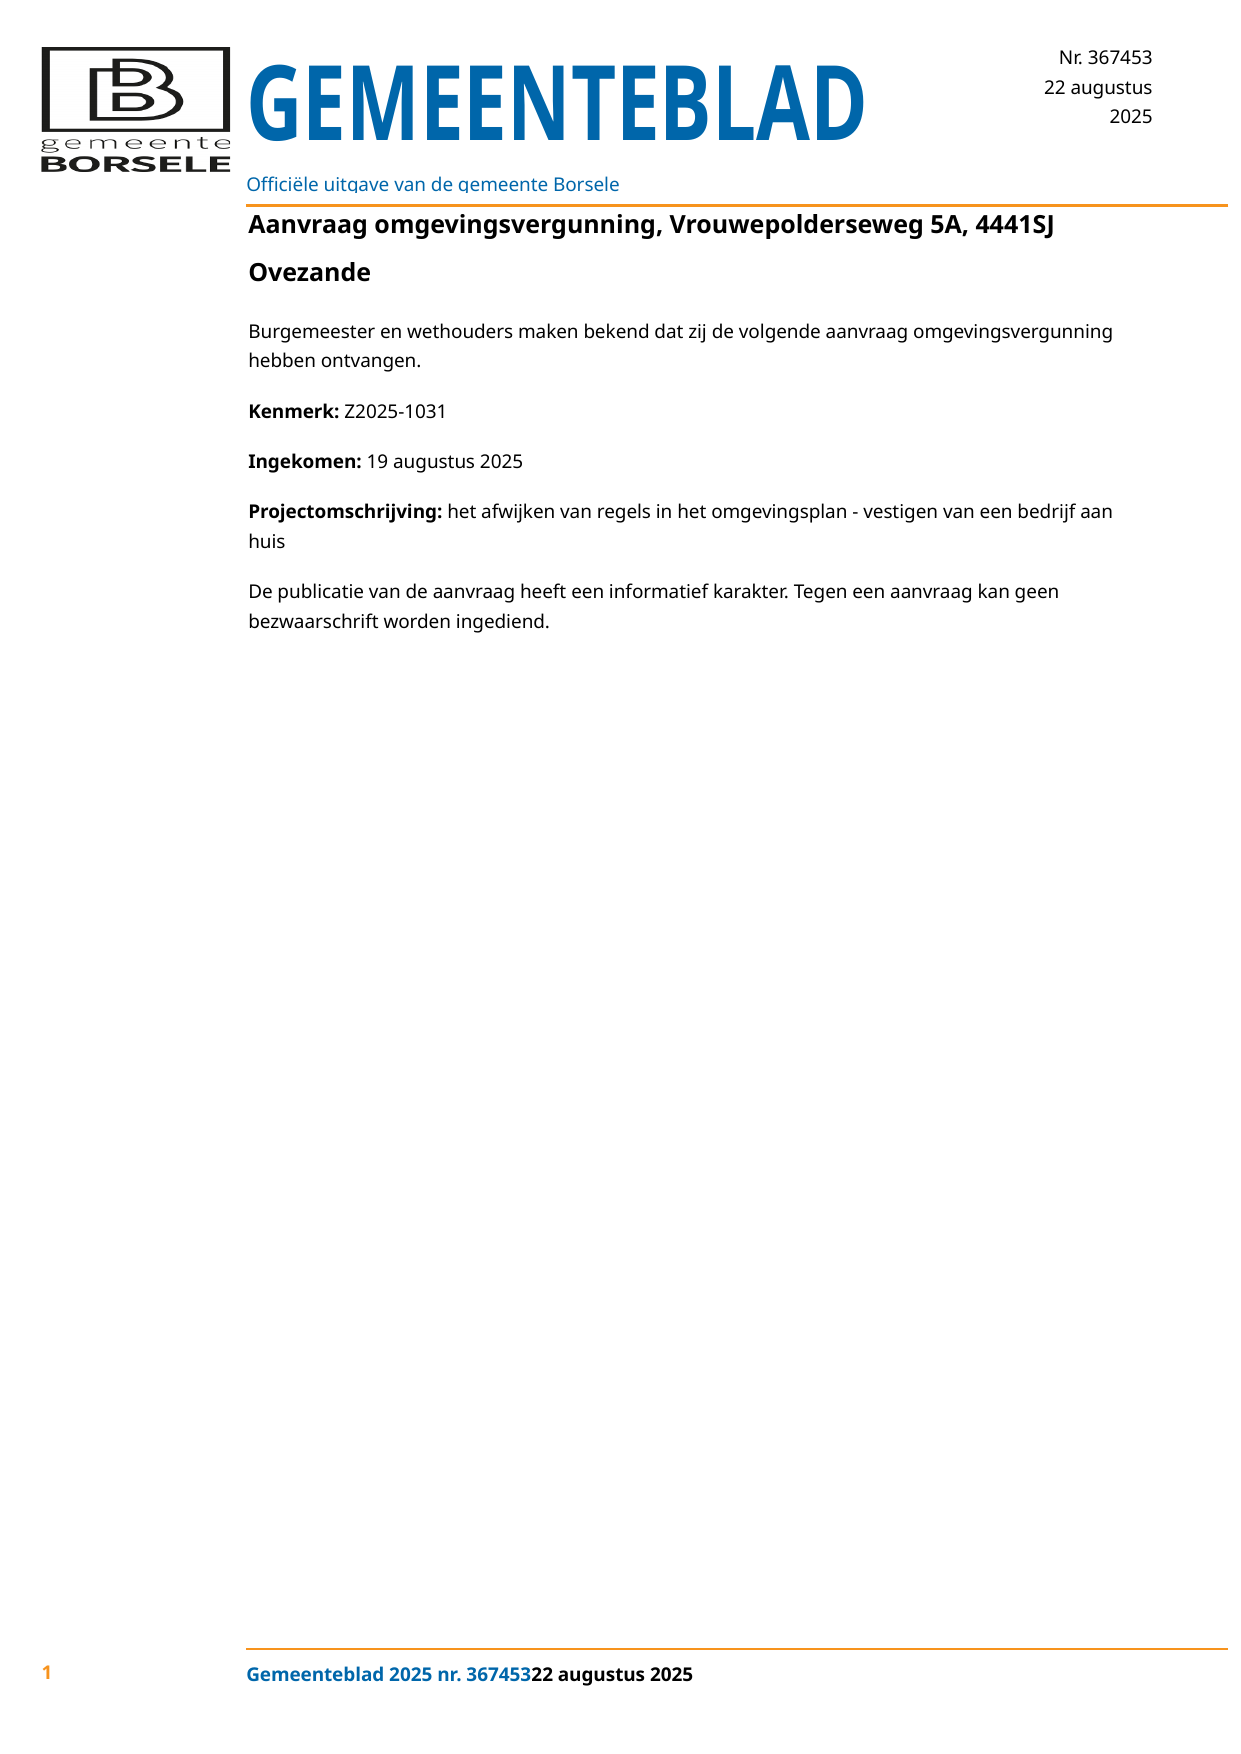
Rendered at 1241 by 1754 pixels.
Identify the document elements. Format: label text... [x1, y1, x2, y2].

text Projectomschrijving: het afwijken van regels in het omgevingsplan - vestigen van een bedrijf aan huis [248, 499, 1152, 554]
text Kenmerk: Z2025-1031 [248, 398, 1152, 424]
text Burgemeester en wethouders maken bekend dat zij de volgende aanvraag omgevingsvergunning hebben ontvangen. [248, 318, 1152, 373]
text Aanvraag omgevingsvergunning, Vrouwepolderseweg 5A, 4441SJ Ovezande [248, 207, 1152, 288]
text Ingekomen: 19 augustus 2025 [248, 448, 1152, 474]
picture [41, 47, 231, 172]
text De publicatie van de aanvraag heeft een informatief karakter. Tegen een aanvraag kan geen bezwaarschrift worden ingediend. [248, 579, 1152, 634]
